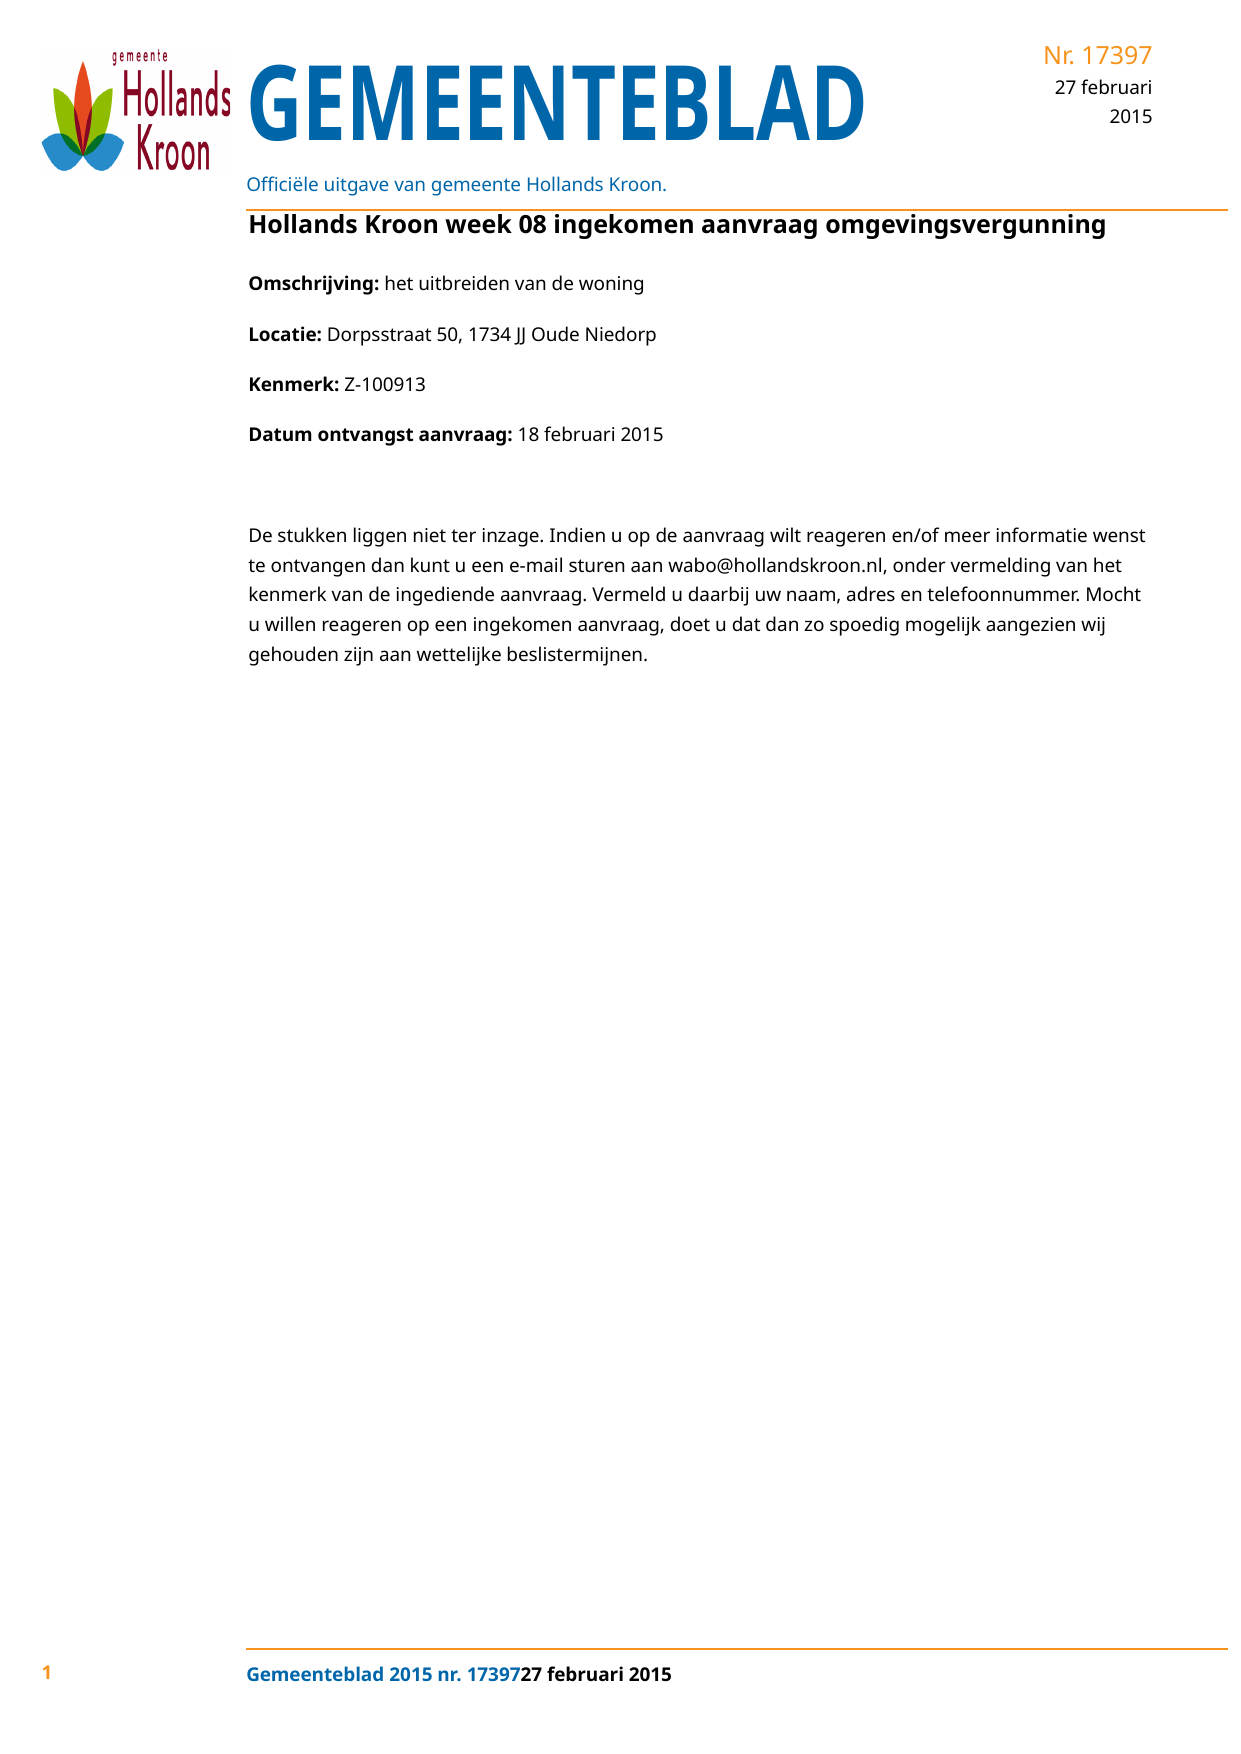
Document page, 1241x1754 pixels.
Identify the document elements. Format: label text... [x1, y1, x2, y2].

text Omschrijving: het uitbreiden van de woning [248, 270, 1152, 296]
text Datum ontvangst aanvraag: 18 februari 2015 [248, 422, 1152, 447]
text De stukken liggen niet ter inzage. Indien u op de aanvraag wilt reageren en/of meer informatie wenst te ontvangen dan kunt u een e-mail sturen aan wabo@hollandskroon.nl, onder vermelding van het kenmerk van de ingediende aanvraag. Vermeld u daarbij uw naam, adres en telefoonnummer. Mocht u willen reageren op een ingekomen aanvraag, doet u dat dan zo spoedig mogelijk aangezien wij gehouden zijn aan wettelijke beslistermijnen. [248, 522, 1152, 666]
text Kenmerk: Z-100913 [248, 371, 1152, 397]
picture [41, 47, 231, 172]
text Locatie: Dorpsstraat 50, 1734 JJ Oude Niedorp [248, 321, 1152, 346]
text Hollands Kroon week 08 ingekomen aanvraag omgevingsvergunning [248, 211, 1152, 241]
